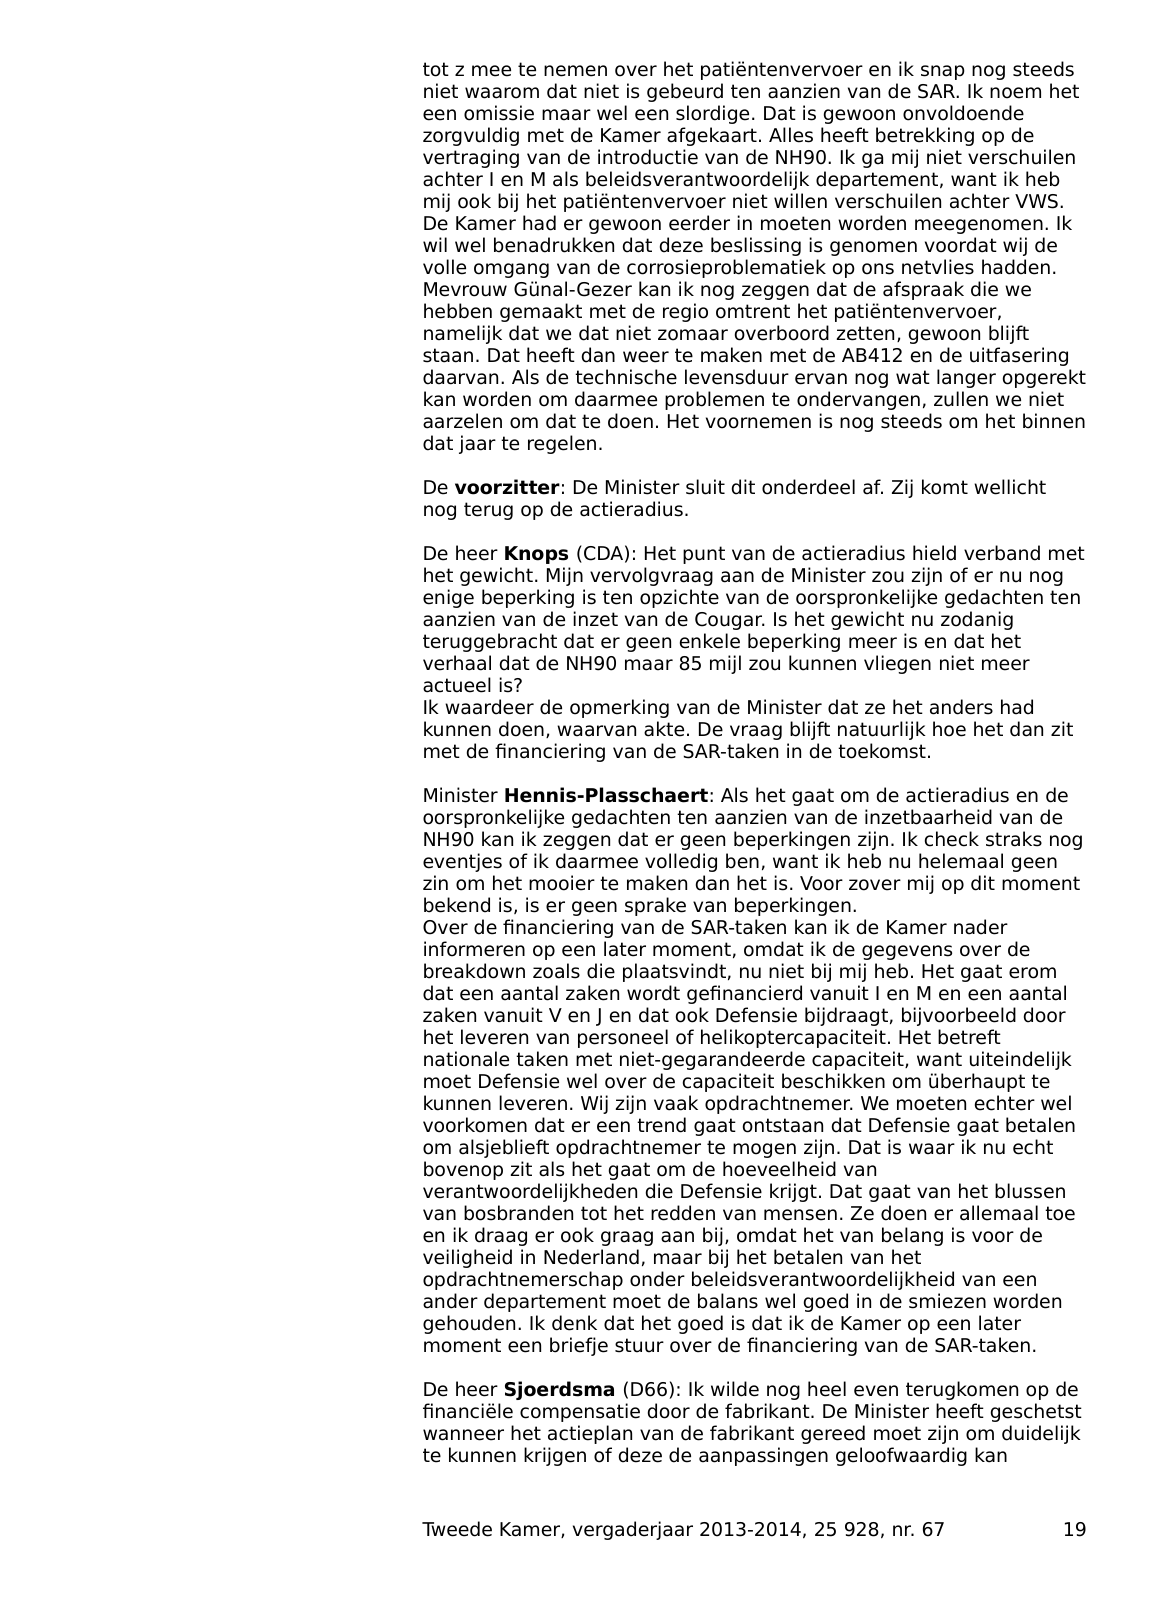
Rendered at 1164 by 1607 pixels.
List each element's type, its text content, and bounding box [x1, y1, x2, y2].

text Over de financiering van de SAR-taken kan ik de Kamer nader informeren op een later moment, omdat ik de gegevens over de breakdown zoals die plaatsvindt, nu niet bij mij heb. Het gaat erom dat een aantal zaken wordt gefinancierd vanuit I en M en een aantal zaken vanuit V en J en dat ook Defensie bijdraagt, bijvoorbeeld door het leveren van personeel of helikoptercapaciteit. Het betreft nationale taken met niet-gegarandeerde capaciteit, want uiteindelijk moet Defensie wel over de capaciteit beschikken om überhaupt te kunnen leveren. Wij zijn vaak opdrachtnemer. We moeten echter wel voorkomen dat er een trend gaat ontstaan dat Defensie gaat betalen om alsjeblieft opdrachtnemer te mogen zijn. Dat is waar ik nu echt bovenop zit als het gaat om de hoeveelheid van verantwoordelijkheden die Defensie krijgt. Dat gaat van het blussen van bosbranden tot het redden van mensen. Ze doen er allemaal toe en ik draag er ook graag aan bij, omdat het van belang is voor de veiligheid in Nederland, maar bij het betalen van het opdrachtnemerschap onder beleidsverantwoordelijkheid van een ander departement moet de balans wel goed in de smiezen worden gehouden. Ik denk dat het goed is dat ik de Kamer op een later moment een briefje stuur over de financiering van de SAR-taken. [422, 917, 1087, 1356]
text tot z mee te nemen over het patiëntenvervoer en ik snap nog steeds niet waarom dat niet is gebeurd ten aanzien van de SAR. Ik noem het een omissie maar wel een slordige. Dat is gewoon onvoldoende zorgvuldig met de Kamer afgekaart. Alles heeft betrekking op de vertraging van de introductie van de NH90. Ik ga mij niet verschuilen achter I en M als beleidsverantwoordelijk departement, want ik heb mij ook bij het patiëntenvervoer niet willen verschuilen achter VWS. De Kamer had er gewoon eerder in moeten worden meegenomen. Ik wil wel benadrukken dat deze beslissing is genomen voordat wij de volle omgang van de corrosieproblematiek op ons netvlies hadden. Mevrouw Günal-Gezer kan ik nog zeggen dat de afspraak die we hebben gemaakt met de regio omtrent het patiëntenvervoer, namelijk dat we dat niet zomaar overboord zetten, gewoon blijft staan. Dat heeft dan weer te maken met de AB412 en de uitfasering daarvan. Als de technische levensduur ervan nog wat langer opgerekt kan worden om daarmee problemen te ondervangen, zullen we niet aarzelen om dat te doen. Het voornemen is nog steeds om het binnen dat jaar te regelen. [422, 59, 1087, 455]
text De heer Knops (CDA): Het punt van de actieradius hield verband met het gewicht. Mijn vervolgvraag aan de Minister zou zijn of er nu nog enige beperking is ten opzichte van de oorspronkelijke gedachten ten aanzien van de inzet van de Cougar. Is het gewicht nu zodanig teruggebracht dat er geen enkele beperking meer is en dat het verhaal dat de NH90 maar 85 mijl zou kunnen vliegen niet meer actueel is? [422, 543, 1087, 697]
text De heer Sjoerdsma (D66): Ik wilde nog heel even terugkomen op de financiële compensatie door de fabrikant. De Minister heeft geschetst wanneer het actieplan van de fabrikant gereed moet zijn om duidelijk te kunnen krijgen of deze de aanpassingen geloofwaardig kan [422, 1379, 1087, 1467]
text De voorzitter: De Minister sluit dit onderdeel af. Zij komt wellicht nog terug op de actieradius. [422, 477, 1087, 521]
text Ik waardeer de opmerking van de Minister dat ze het anders had kunnen doen, waarvan akte. De vraag blijft natuurlijk hoe het dan zit met de financiering van de SAR-taken in de toekomst. [422, 697, 1087, 763]
text Minister Hennis-Plasschaert: Als het gaat om de actieradius en de oorspronkelijke gedachten ten aanzien van de inzetbaarheid van de NH90 kan ik zeggen dat er geen beperkingen zijn. Ik check straks nog eventjes of ik daarmee volledig ben, want ik heb nu helemaal geen zin om het mooier te maken dan het is. Voor zover mij op dit moment bekend is, is er geen sprake van beperkingen. [422, 785, 1087, 917]
